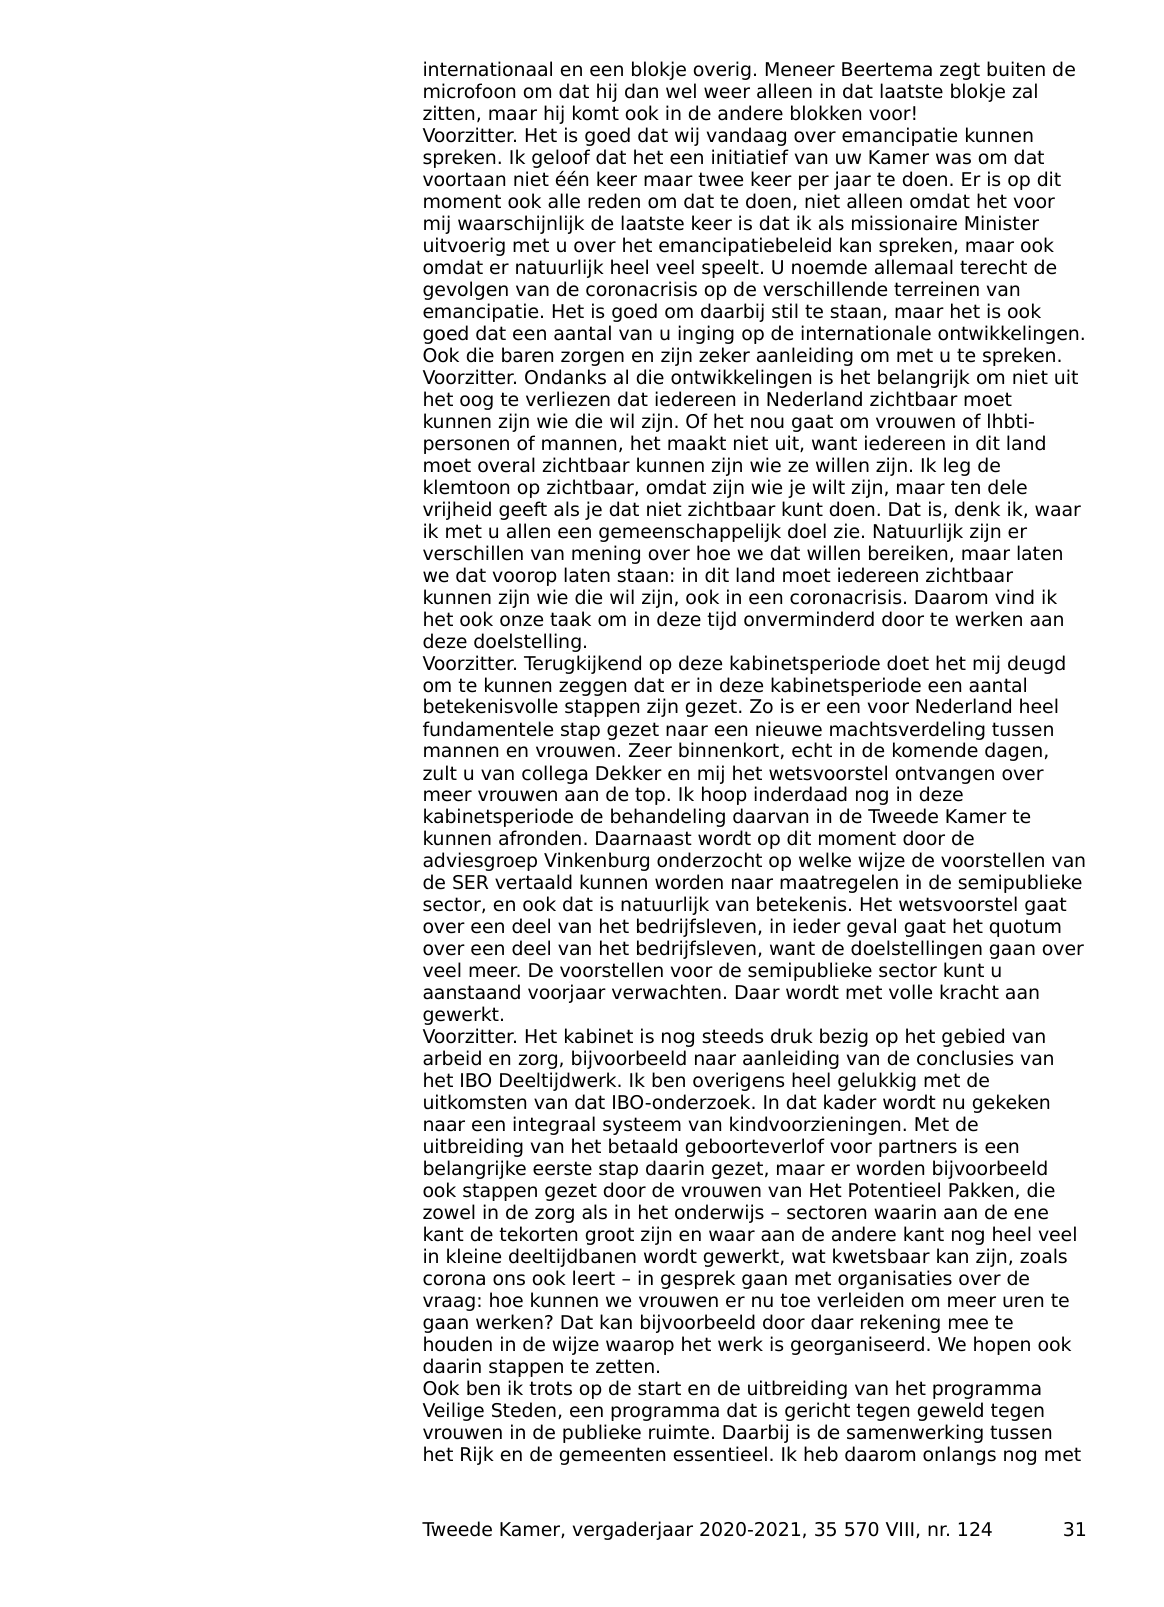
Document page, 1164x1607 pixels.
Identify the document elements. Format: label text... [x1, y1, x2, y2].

text Ook ben ik trots op de start en de uitbreiding van het programma Veilige Steden, een programma dat is gericht tegen geweld tegen vrouwen in de publieke ruimte. Daarbij is de samenwerking tussen het Rijk en de gemeenten essentieel. Ik heb daarom onlangs nog met [422, 1378, 1087, 1466]
text internationaal en een blokje overig. Meneer Beertema zegt buiten de microfoon om dat hij dan wel weer alleen in dat laatste blokje zal zitten, maar hij komt ook in de andere blokken voor! [422, 59, 1087, 125]
text Voorzitter. Het is goed dat wij vandaag over emancipatie kunnen spreken. Ik geloof dat het een initiatief van uw Kamer was om dat voortaan niet één keer maar twee keer per jaar te doen. Er is op dit moment ook alle reden om dat te doen, niet alleen omdat het voor mij waarschijnlijk de laatste keer is dat ik als missionaire Minister uitvoerig met u over het emancipatiebeleid kan spreken, maar ook omdat er natuurlijk heel veel speelt. U noemde allemaal terecht de gevolgen van de coronacrisis op de verschillende terreinen van emancipatie. Het is goed om daarbij stil te staan, maar het is ook goed dat een aantal van u inging op de internationale ontwikkelingen. Ook die baren zorgen en zijn zeker aanleiding om met u te spreken. [422, 125, 1087, 367]
text Voorzitter. Het kabinet is nog steeds druk bezig op het gebied van arbeid en zorg, bijvoorbeeld naar aanleiding van de conclusies van het IBO Deeltijdwerk. Ik ben overigens heel gelukkig met de uitkomsten van dat IBO-onderzoek. In dat kader wordt nu gekeken naar een integraal systeem van kindvoorzieningen. Met de uitbreiding van het betaald geboorteverlof voor partners is een belangrijke eerste stap daarin gezet, maar er worden bijvoorbeeld ook stappen gezet door de vrouwen van Het Potentieel Pakken, die zowel in de zorg als in het onderwijs – sectoren waarin aan de ene kant de tekorten groot zijn en waar aan de andere kant nog heel veel in kleine deeltijdbanen wordt gewerkt, wat kwetsbaar kan zijn, zoals corona ons ook leert – in gesprek gaan met organisaties over de vraag: hoe kunnen we vrouwen er nu toe verleiden om meer uren te gaan werken? Dat kan bijvoorbeeld door daar rekening mee te houden in de wijze waarop het werk is georganiseerd. We hopen ook daarin stappen te zetten. [422, 1026, 1087, 1378]
text Voorzitter. Ondanks al die ontwikkelingen is het belangrijk om niet uit het oog te verliezen dat iedereen in Nederland zichtbaar moet kunnen zijn wie die wil zijn. Of het nou gaat om vrouwen of lhbti-personen of mannen, het maakt niet uit, want iedereen in dit land moet overal zichtbaar kunnen zijn wie ze willen zijn. Ik leg de klemtoon op zichtbaar, omdat zijn wie je wilt zijn, maar ten dele vrijheid geeft als je dat niet zichtbaar kunt doen. Dat is, denk ik, waar ik met u allen een gemeenschappelijk doel zie. Natuurlijk zijn er verschillen van mening over hoe we dat willen bereiken, maar laten we dat voorop laten staan: in dit land moet iedereen zichtbaar kunnen zijn wie die wil zijn, ook in een coronacrisis. Daarom vind ik het ook onze taak om in deze tijd onverminderd door te werken aan deze doelstelling. [422, 367, 1087, 652]
text Voorzitter. Terugkijkend op deze kabinetsperiode doet het mij deugd om te kunnen zeggen dat er in deze kabinetsperiode een aantal betekenisvolle stappen zijn gezet. Zo is er een voor Nederland heel fundamentele stap gezet naar een nieuwe machtsverdeling tussen mannen en vrouwen. Zeer binnenkort, echt in de komende dagen, zult u van collega Dekker en mij het wetsvoorstel ontvangen over meer vrouwen aan de top. Ik hoop inderdaad nog in deze kabinetsperiode de behandeling daarvan in de Tweede Kamer te kunnen afronden. Daarnaast wordt op dit moment door de adviesgroep Vinkenburg onderzocht op welke wijze de voorstellen van de SER vertaald kunnen worden naar maatregelen in de semipublieke sector, en ook dat is natuurlijk van betekenis. Het wetsvoorstel gaat over een deel van het bedrijfsleven, in ieder geval gaat het quotum over een deel van het bedrijfsleven, want de doelstellingen gaan over veel meer. De voorstellen voor de semipublieke sector kunt u aanstaand voorjaar verwachten. Daar wordt met volle kracht aan gewerkt. [422, 652, 1087, 1026]
